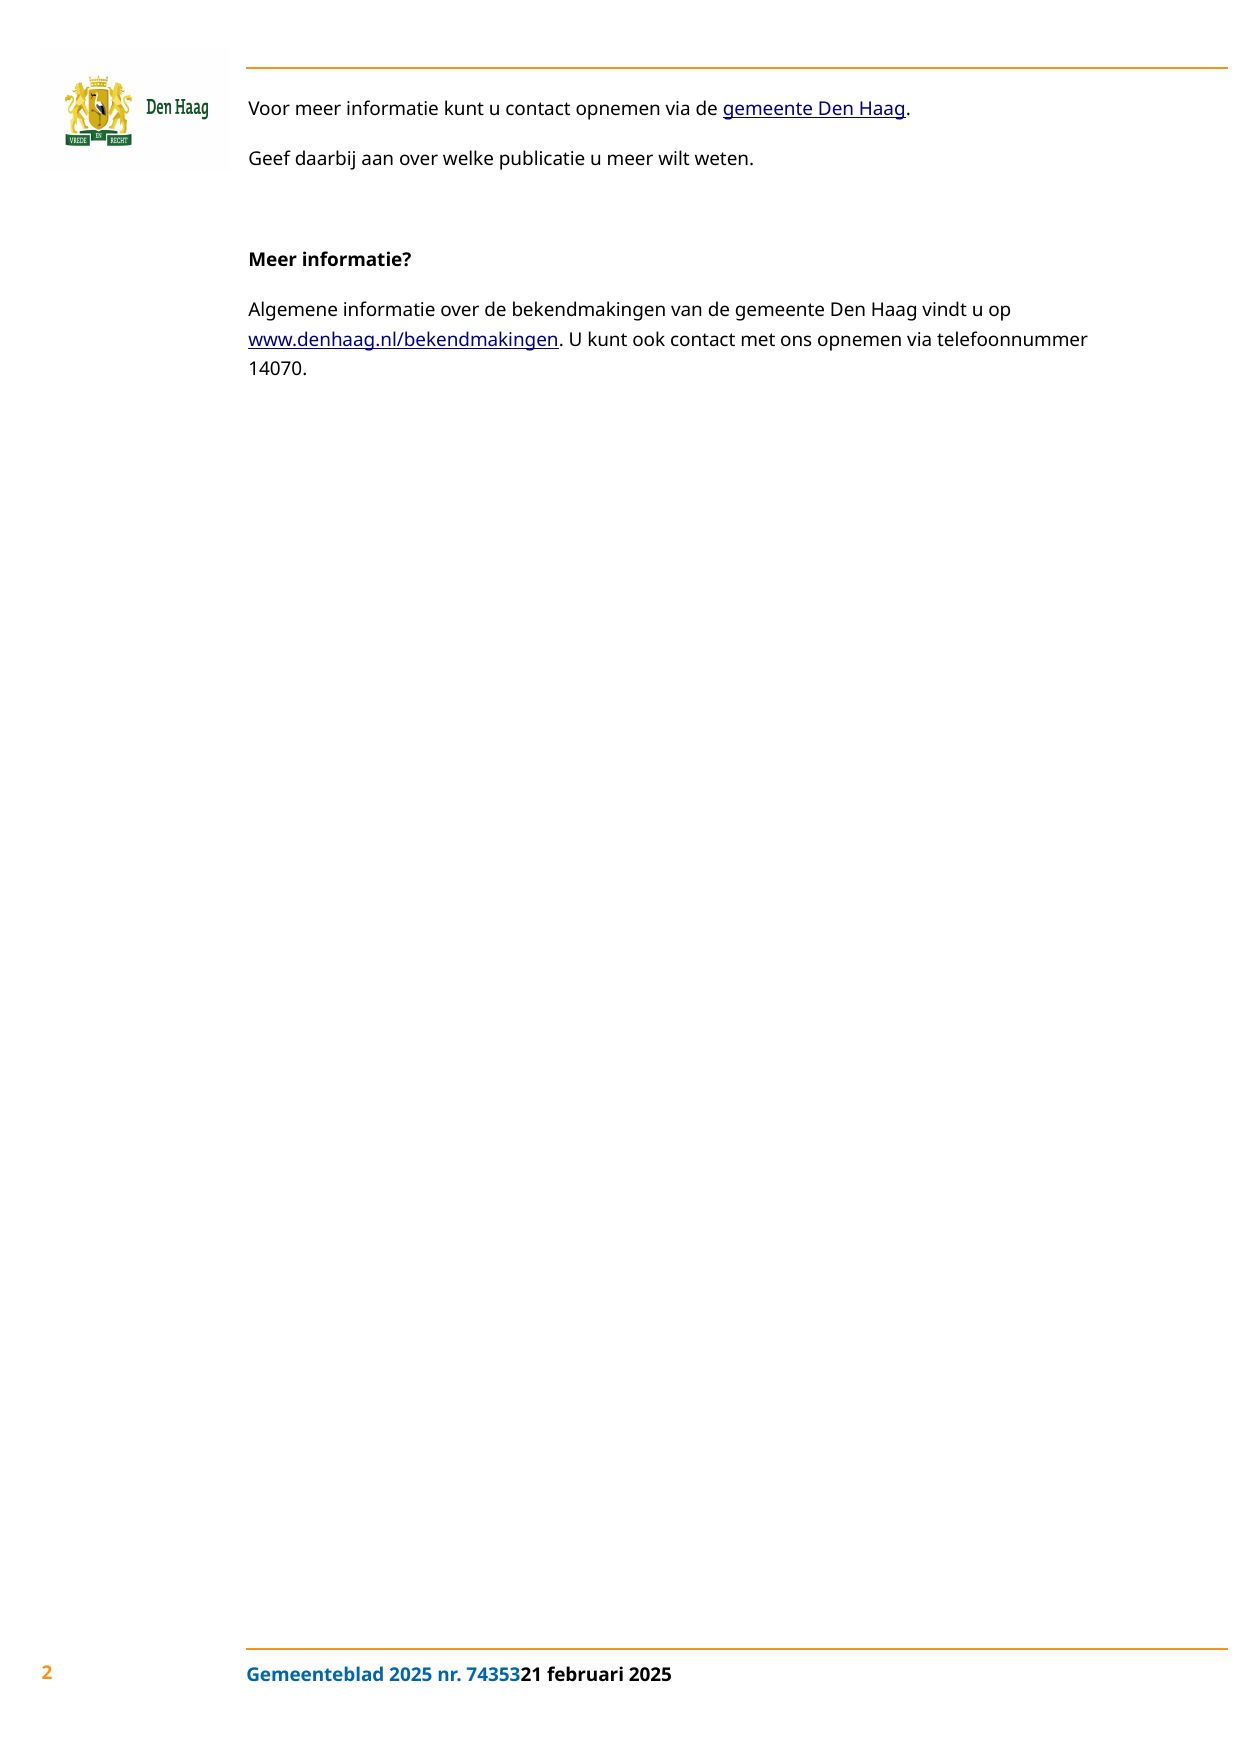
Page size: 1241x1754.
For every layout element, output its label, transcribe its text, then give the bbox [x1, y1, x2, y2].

picture [41, 47, 231, 172]
text Meer informatie? [248, 246, 1152, 272]
text Algemene informatie over de bekendmakingen van de gemeente Den Haag vindt u op www.denhaag.nl/bekendmakingen. U kunt ook contact met ons opnemen via telefoonnummer 14070. [248, 296, 1152, 381]
text Geef daarbij aan over welke publicatie u meer wilt weten. [248, 145, 1152, 171]
text Voor meer informatie kunt u contact opnemen via de gemeente Den Haag. [248, 95, 1152, 121]
